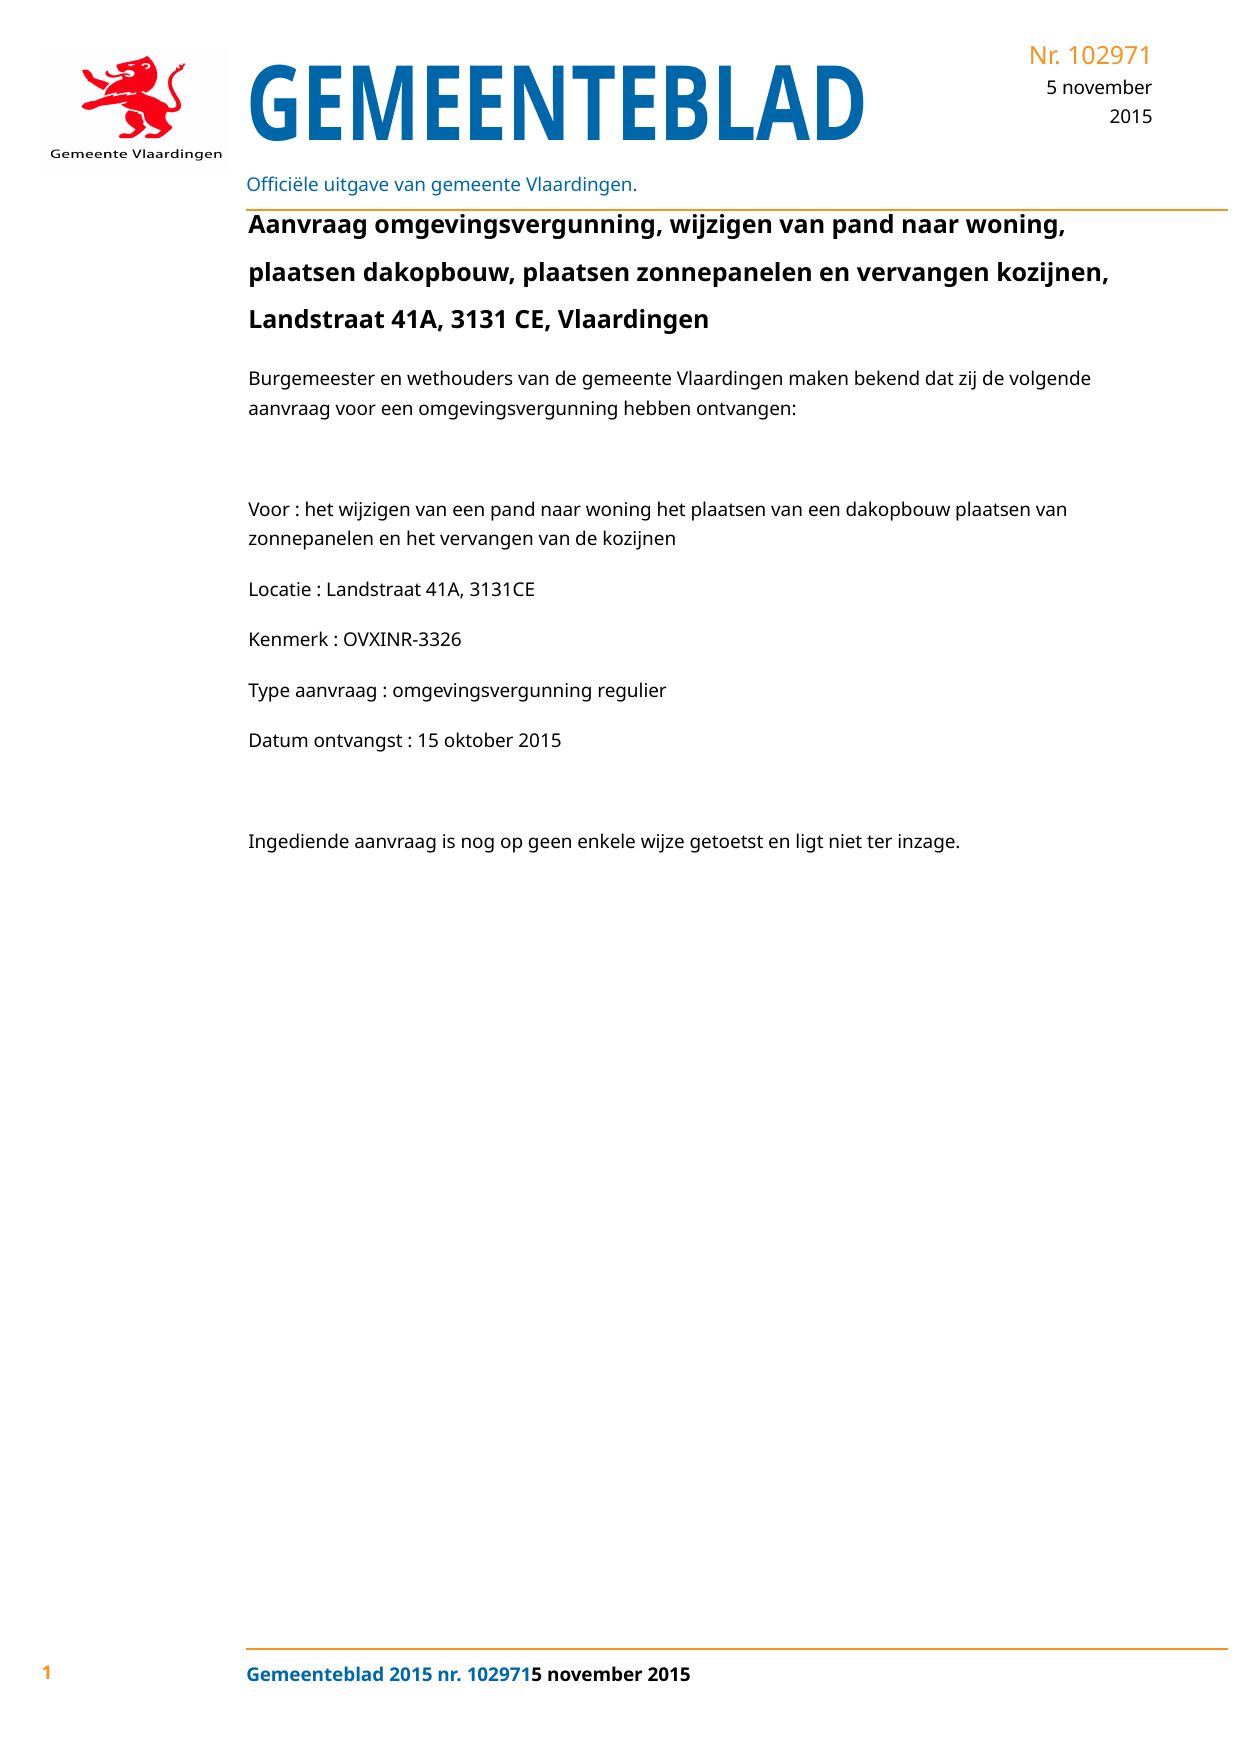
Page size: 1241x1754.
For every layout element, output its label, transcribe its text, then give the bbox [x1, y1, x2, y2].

text Ingediende aanvraag is nog op geen enkele wijze getoetst en ligt niet ter inzage. [248, 828, 1152, 854]
text Locatie : Landstraat 41A, 3131CE [248, 576, 1152, 602]
text Voor : het wijzigen van een pand naar woning het plaatsen van een dakopbouw plaatsen van zonnepanelen en het vervangen van de kozijnen [248, 496, 1152, 551]
text Datum ontvangst : 15 oktober 2015 [248, 727, 1152, 753]
text Kenmerk : OVXINR-3326 [248, 626, 1152, 652]
picture [41, 47, 231, 172]
text Aanvraag omgevingsvergunning, wijzigen van pand naar woning, plaatsen dakopbouw, plaatsen zonnepanelen en vervangen kozijnen, Landstraat 41A, 3131 CE, Vlaardingen [248, 211, 1152, 336]
text Type aanvraag : omgevingsvergunning regulier [248, 677, 1152, 702]
text Burgemeester en wethouders van de gemeente Vlaardingen maken bekend dat zij de volgende aanvraag voor een omgevingsvergunning hebben ontvangen: [248, 366, 1152, 421]
